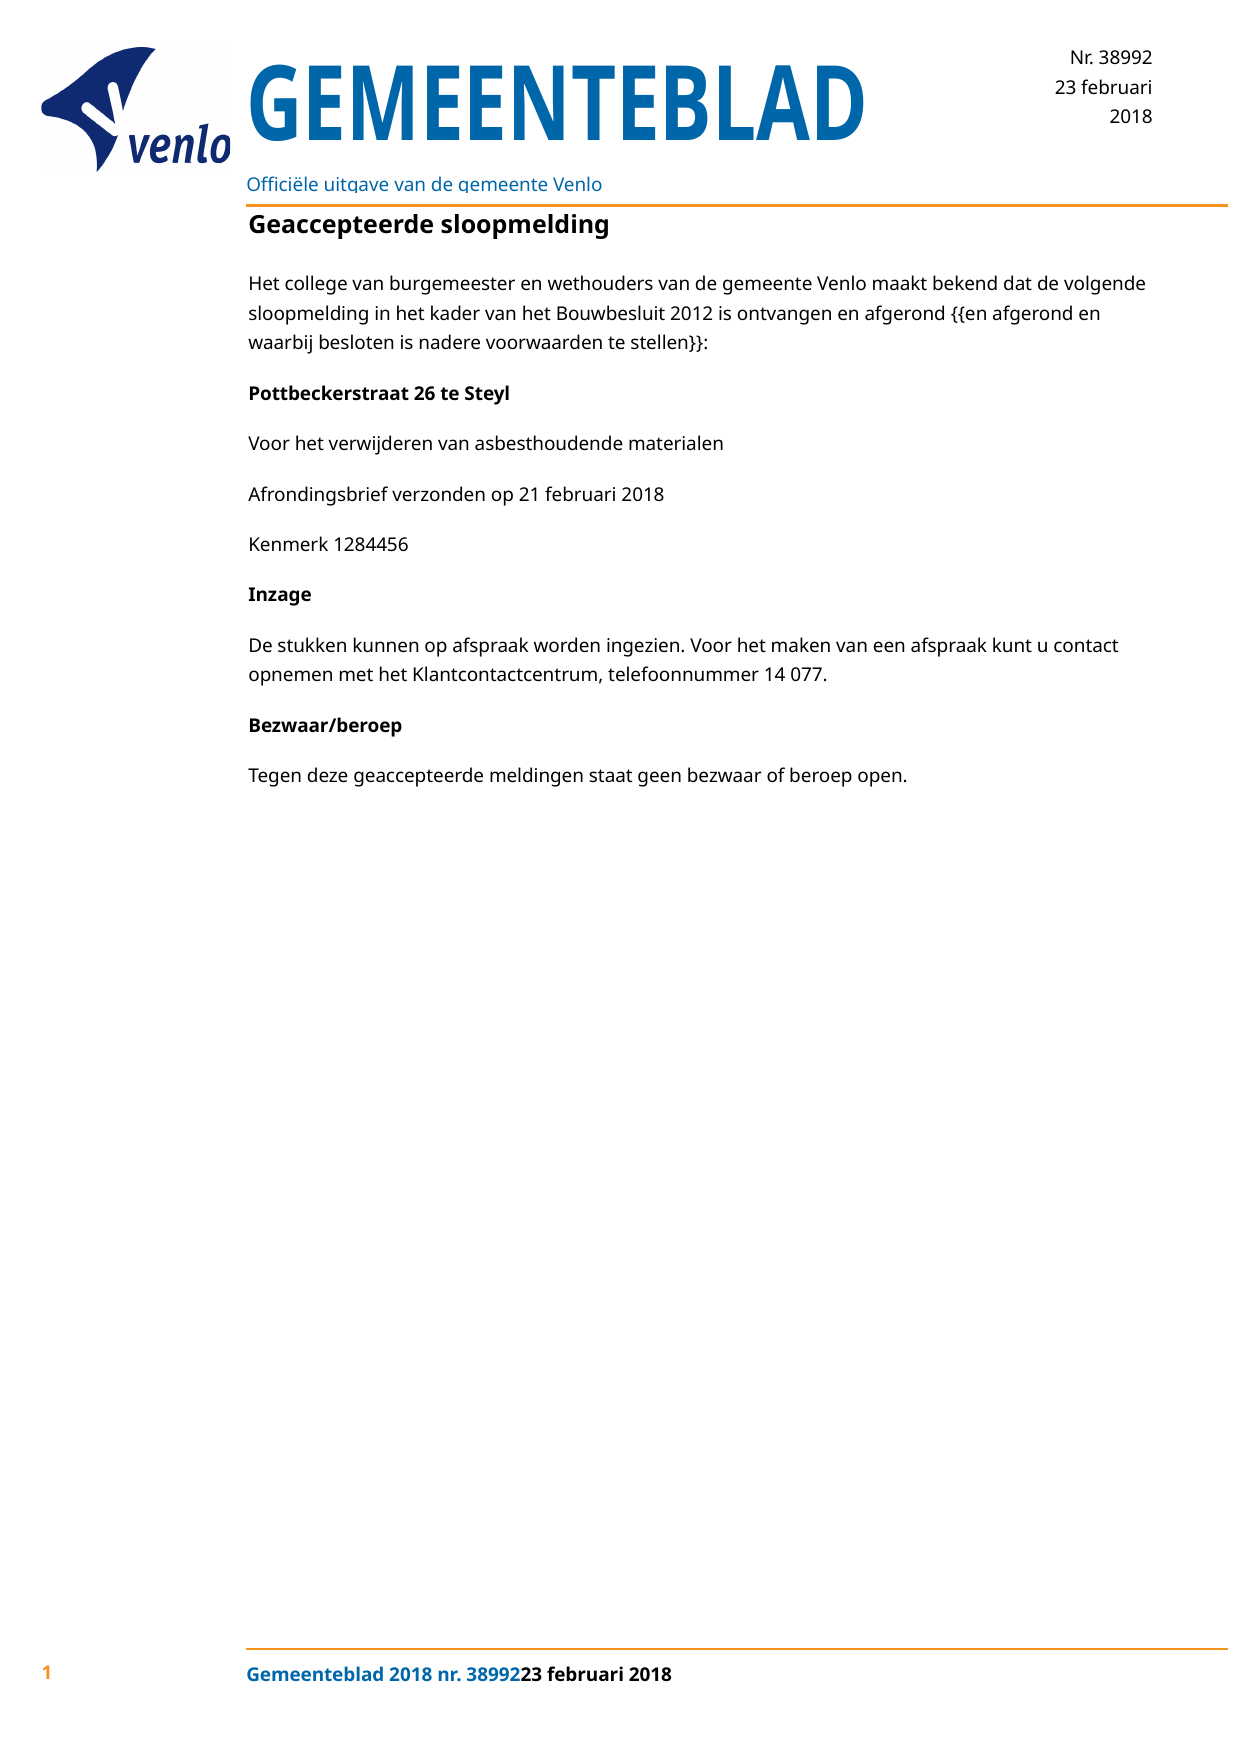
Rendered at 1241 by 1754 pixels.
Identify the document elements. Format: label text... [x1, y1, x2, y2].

text Geaccepteerde sloopmelding [248, 207, 1152, 241]
picture [41, 47, 231, 172]
text Pottbeckerstraat 26 te Steyl [248, 380, 1152, 406]
text Tegen deze geaccepteerde meldingen staat geen bezwaar of beroep open. [248, 762, 1152, 788]
text De stukken kunnen op afspraak worden ingezien. Voor het maken van een afspraak kunt u contact opnemen met het Klantcontactcentrum, telefoonnummer 14 077. [248, 632, 1152, 687]
text Voor het verwijderen van asbesthoudende materialen [248, 430, 1152, 456]
text Kenmerk 1284456 [248, 531, 1152, 557]
text Inzage [248, 582, 1152, 607]
text Bezwaar/beroep [248, 712, 1152, 738]
text Afrondingsbrief verzonden op 21 februari 2018 [248, 481, 1152, 506]
text Het college van burgemeester en wethouders van de gemeente Venlo maakt bekend dat de volgende sloopmelding in het kader van het Bouwbesluit 2012 is ontvangen en afgerond {{en afgerond en waarbij besloten is nadere voorwaarden te stellen}}: [248, 270, 1152, 355]
